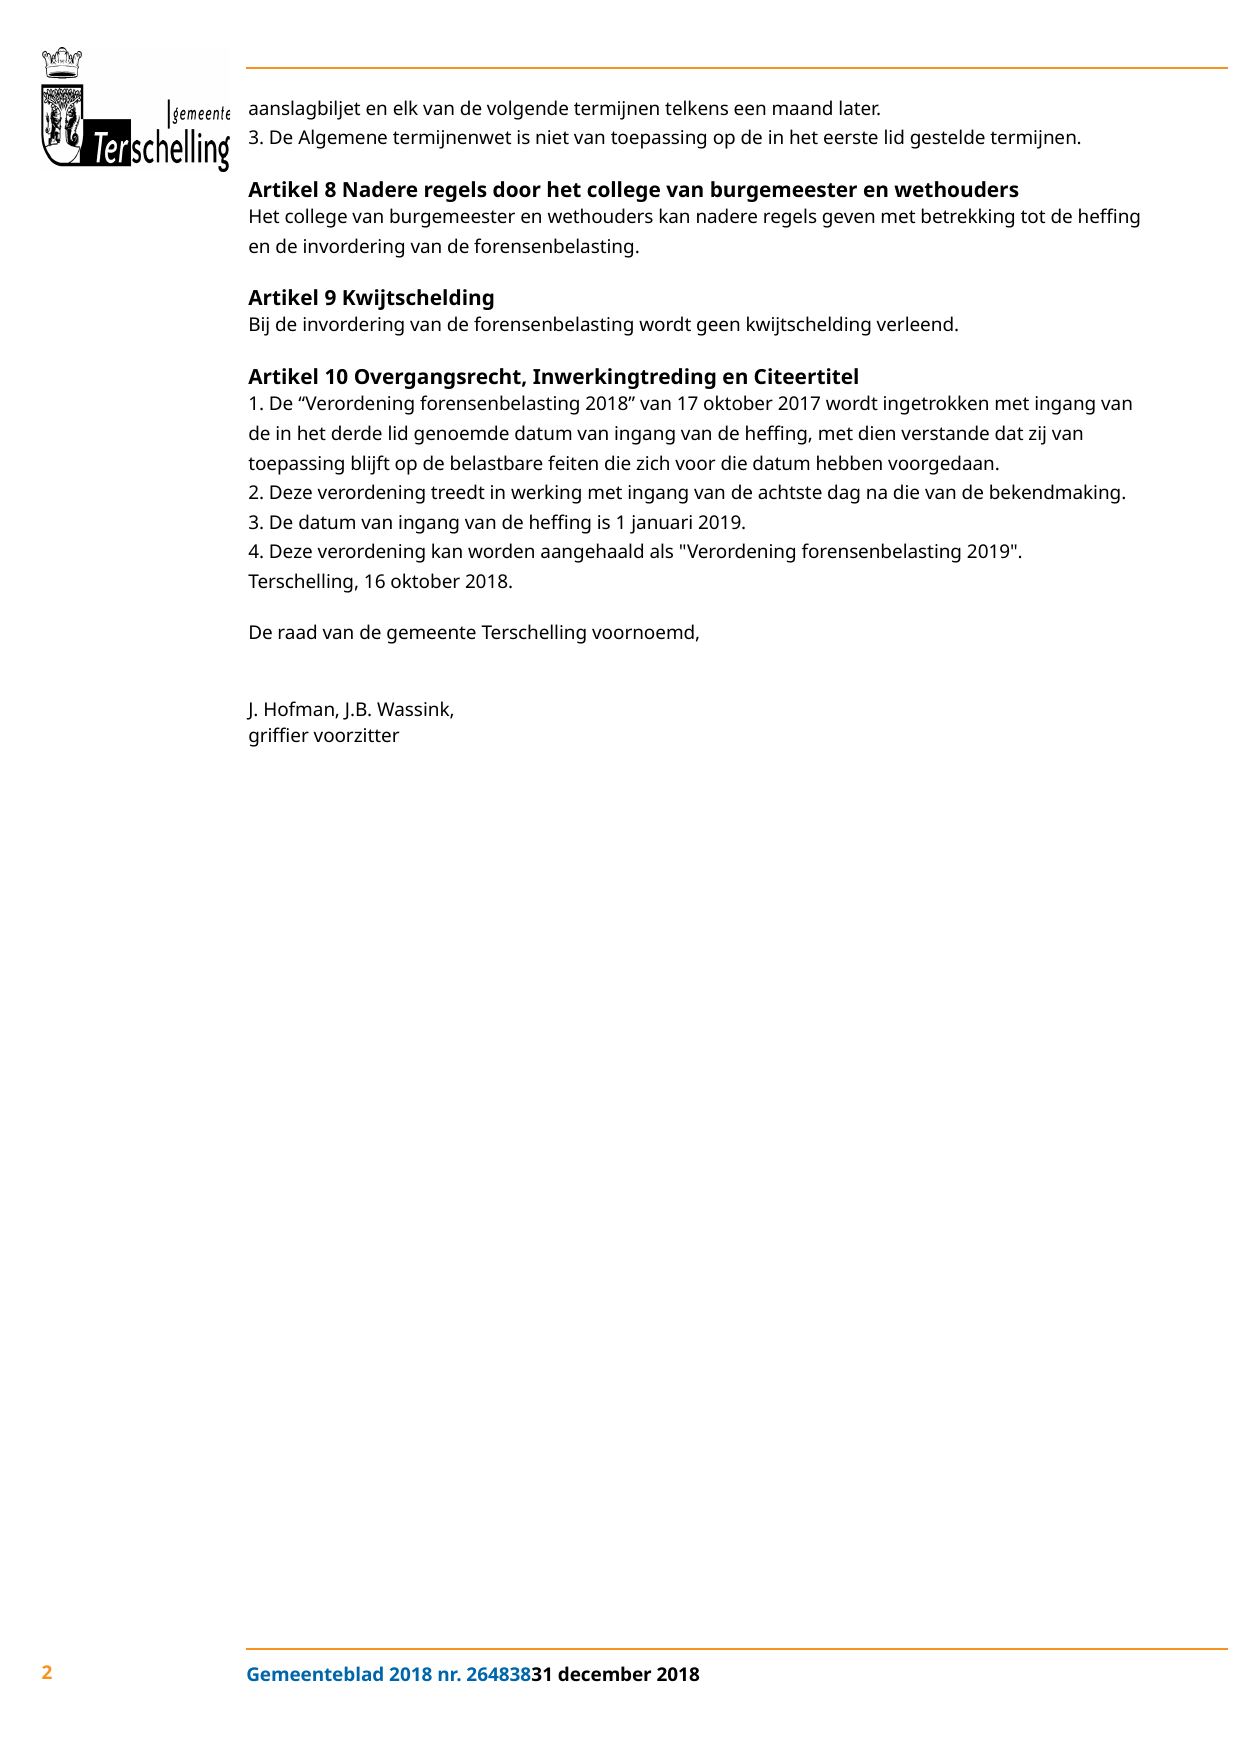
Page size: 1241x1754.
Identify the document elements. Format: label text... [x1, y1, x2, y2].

text 3. De Algemene termijnenwet is niet van toepassing op de in het eerste lid gestelde termijnen. [248, 124, 1152, 150]
text aanslagbiljet en elk van de volgende termijnen telkens een maand later. [248, 95, 1152, 121]
text 1. De “Verordening forensenbelasting 2018” van 17 oktober 2017 wordt ingetrokken met ingang van de in het derde lid genoemde datum van ingang van de heffing, met dien verstande dat zij van toepassing blijft op de belastbare feiten die zich voor die datum hebben voorgedaan. [248, 391, 1152, 475]
text Het college van burgemeester en wethouders kan nadere regels geven met betrekking tot de heffing en de invordering van de forensenbelasting. [248, 203, 1152, 258]
text Artikel 9 Kwijtschelding [248, 283, 1152, 312]
text De raad van de gemeente Terschelling voornoemd, [248, 619, 1152, 645]
text 2. Deze verordening treedt in werking met ingang van de achtste dag na die van de bekendmaking. [248, 479, 1152, 505]
text Artikel 8 Nadere regels door het college van burgemeester en wethouders [248, 175, 1152, 203]
text 3. De datum van ingang van de heffing is 1 januari 2019. [248, 509, 1152, 534]
text Artikel 10 Overgangsrecht, Inwerkingtreding en Citeertitel [248, 362, 1152, 391]
text 4. Deze verordening kan worden aangehaald als "Verordening forensenbelasting 2019". [248, 538, 1152, 564]
picture [41, 47, 231, 172]
text Bij de invordering van de forensenbelasting wordt geen kwijtschelding verleend. [248, 312, 1152, 337]
text griffier voorzitter [248, 722, 1152, 748]
text Terschelling, 16 oktober 2018. [248, 568, 1152, 594]
text J. Hofman, J.B. Wassink, [248, 697, 1152, 722]
